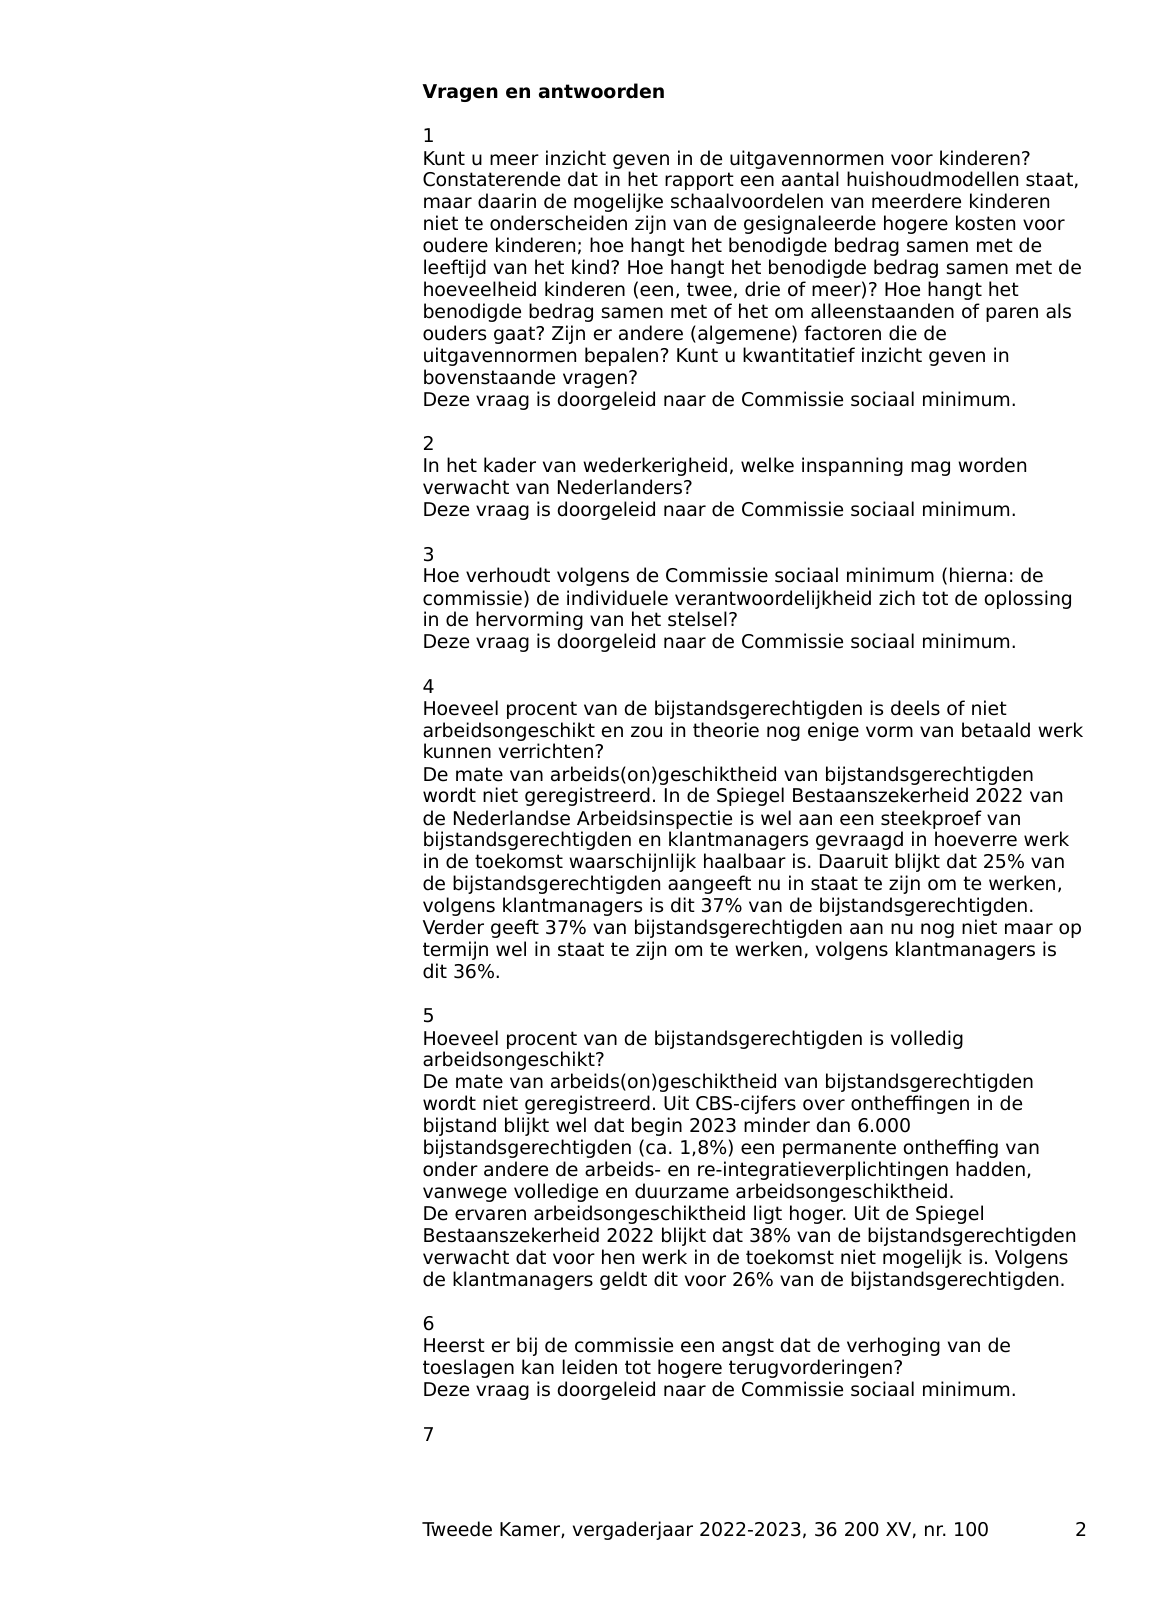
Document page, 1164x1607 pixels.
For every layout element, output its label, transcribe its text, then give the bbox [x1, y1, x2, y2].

text De mate van arbeids(on)geschiktheid van bijstandsgerechtigden wordt niet geregistreerd. In de Spiegel Bestaanszekerheid 2022 van de Nederlandse Arbeidsinspectie is wel aan een steekproef van bijstandsgerechtigden en klantmanagers gevraagd in hoeverre werk in de toekomst waarschijnlijk haalbaar is. Daaruit blijkt dat 25% van de bijstandsgerechtigden aangeeft nu in staat te zijn om te werken, volgens klantmanagers is dit 37% van de bijstandsgerechtigden. Verder geeft 37% van bijstandsgerechtigden aan nu nog niet maar op termijn wel in staat te zijn om te werken, volgens klantmanagers is dit 36%. [422, 763, 1087, 983]
text Kunt u meer inzicht geven in de uitgavennormen voor kinderen? Constaterende dat in het rapport een aantal huishoudmodellen staat, maar daarin de mogelijke schaalvoordelen van meerdere kinderen niet te onderscheiden zijn van de gesignaleerde hogere kosten voor oudere kinderen; hoe hangt het benodigde bedrag samen met de leeftijd van het kind? Hoe hangt het benodigde bedrag samen met de hoeveelheid kinderen (een, twee, drie of meer)? Hoe hangt het benodigde bedrag samen met of het om alleenstaanden of paren als ouders gaat? Zijn er andere (algemene) factoren die de uitgavennormen bepalen? Kunt u kwantitatief inzicht geven in bovenstaande vragen? [422, 147, 1087, 389]
text De ervaren arbeidsongeschiktheid ligt hoger. Uit de Spiegel Bestaanszekerheid 2022 blijkt dat 38% van de bijstandsgerechtigden verwacht dat voor hen werk in de toekomst niet mogelijk is. Volgens de klantmanagers geldt dit voor 26% van de bijstandsgerechtigden. [422, 1203, 1087, 1291]
text 4 [422, 676, 1087, 697]
text Deze vraag is doorgeleid naar de Commissie sociaal minimum. [422, 499, 1087, 521]
text De mate van arbeids(on)geschiktheid van bijstandsgerechtigden wordt niet geregistreerd. Uit CBS-cijfers over ontheffingen in de bijstand blijkt wel dat begin 2023 minder dan 6.000 bijstandsgerechtigden (ca. 1,8%) een permanente ontheffing van onder andere de arbeids- en re-integratieverplichtingen hadden, vanwege volledige en duurzame arbeidsongeschiktheid. [422, 1071, 1087, 1203]
text 5 [422, 1005, 1087, 1027]
text Heerst er bij de commissie een angst dat de verhoging van de toeslagen kan leiden tot hogere terugvorderingen? [422, 1335, 1087, 1379]
text In het kader van wederkerigheid, welke inspanning mag worden verwacht van Nederlanders? [422, 455, 1087, 499]
text Deze vraag is doorgeleid naar de Commissie sociaal minimum. [422, 389, 1087, 411]
text 7 [422, 1423, 1087, 1445]
text 6 [422, 1313, 1087, 1335]
subtitle Vragen en antwoorden [422, 81, 1087, 103]
text 3 [422, 543, 1087, 565]
text Deze vraag is doorgeleid naar de Commissie sociaal minimum. [422, 1379, 1087, 1401]
text 1 [422, 125, 1087, 147]
text Hoeveel procent van de bijstandsgerechtigden is deels of niet arbeidsongeschikt en zou in theorie nog enige vorm van betaald werk kunnen verrichten? [422, 697, 1087, 763]
text Deze vraag is doorgeleid naar de Commissie sociaal minimum. [422, 631, 1087, 653]
text Hoeveel procent van de bijstandsgerechtigden is volledig arbeidsongeschikt? [422, 1027, 1087, 1071]
text 2 [422, 433, 1087, 455]
text Hoe verhoudt volgens de Commissie sociaal minimum (hierna: de commissie) de individuele verantwoordelijkheid zich tot de oplossing in de hervorming van het stelsel? [422, 565, 1087, 631]
